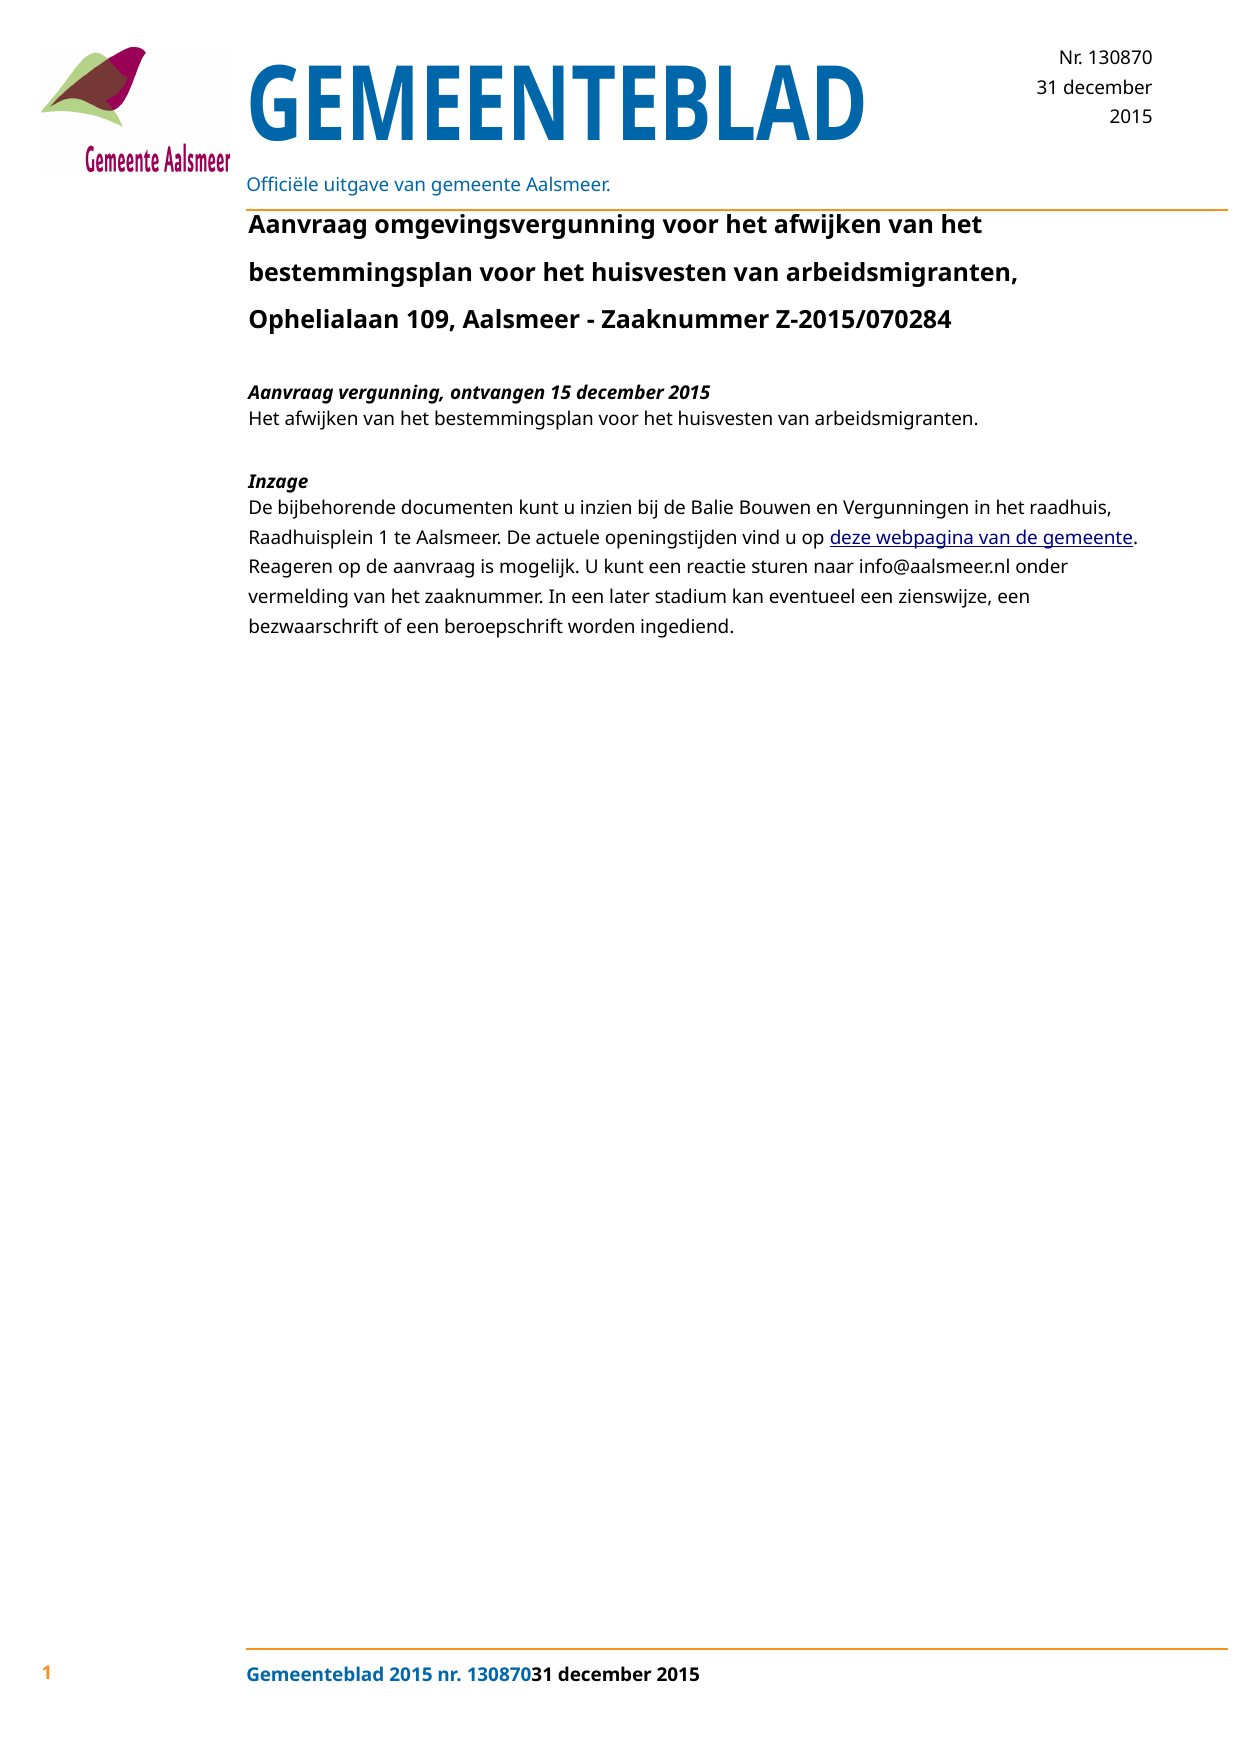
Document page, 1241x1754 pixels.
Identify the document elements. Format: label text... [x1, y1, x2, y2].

text Aanvraag omgevingsvergunning voor het afwijken van het bestemmingsplan voor het huisvesten van arbeidsmigranten, Ophelialaan 109, Aalsmeer - Zaaknummer Z-2015/070284 [248, 211, 1152, 336]
text De bijbehorende documenten kunt u inzien bij de Balie Bouwen en Vergunningen in het raadhuis, Raadhuisplein 1 te Aalsmeer. De actuele openingstijden vind u op deze webpagina van de gemeente. Reageren op de aanvraag is mogelijk. U kunt een reactie sturen naar info@aalsmeer.nl onder vermelding van het zaaknummer. In een later stadium kan eventueel een zienswijze, een bezwaarschrift of een beroepschrift worden ingediend. [248, 494, 1152, 638]
picture [41, 47, 231, 172]
text Inzage [248, 469, 1152, 494]
text Het afwijken van het bestemmingsplan voor het huisvesten van arbeidsmigranten. [248, 405, 1152, 431]
text Aanvraag vergunning, ontvangen 15 december 2015 [248, 379, 1152, 405]
text ​ [248, 663, 1152, 689]
